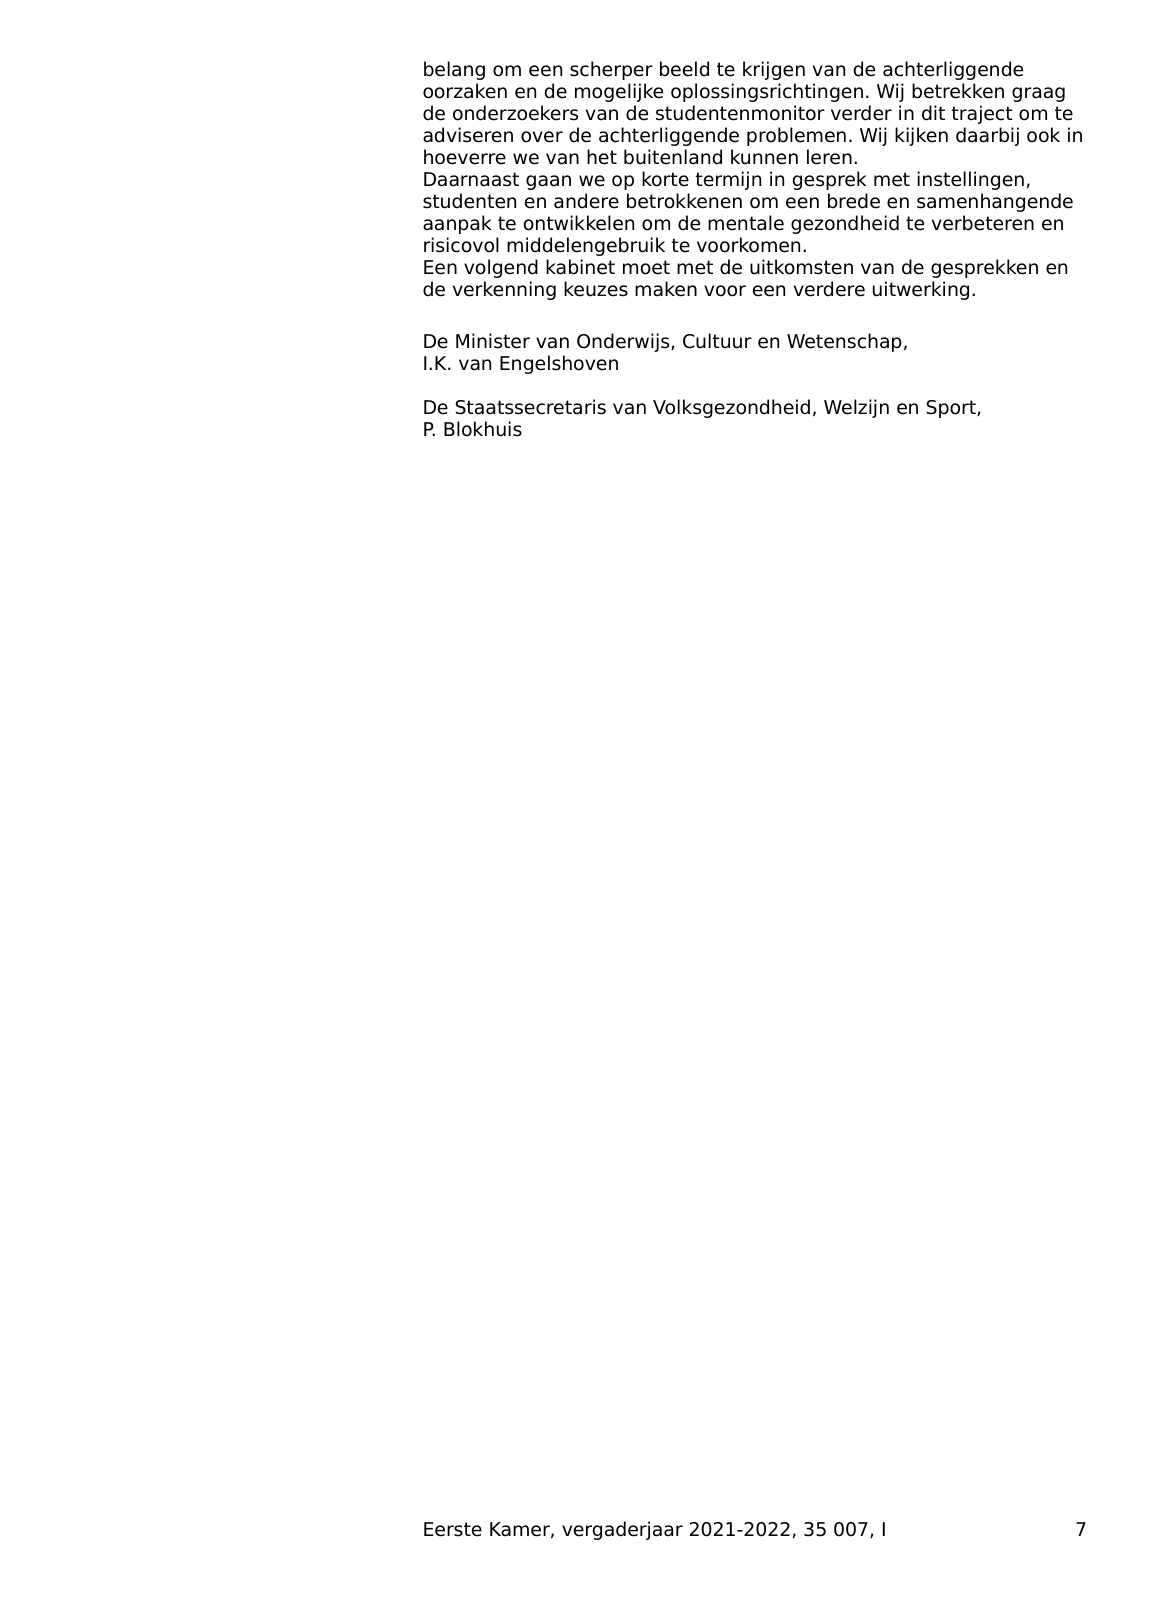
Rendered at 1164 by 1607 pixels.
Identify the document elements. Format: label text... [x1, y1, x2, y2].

text De Minister van Onderwijs, Cultuur en Wetenschap, I.K. van Engelshoven [422, 331, 1087, 375]
text Een volgend kabinet moet met de uitkomsten van de gesprekken en de verkenning keuzes maken voor een verdere uitwerking. [422, 257, 1087, 301]
text De Staatssecretaris van Volksgezondheid, Welzijn en Sport, P. Blokhuis [422, 397, 1087, 441]
text belang om een scherper beeld te krijgen van de achterliggende oorzaken en de mogelijke oplossingsrichtingen. Wij betrekken graag de onderzoekers van de studentenmonitor verder in dit traject om te adviseren over de achterliggende problemen. Wij kijken daarbij ook in hoeverre we van het buitenland kunnen leren. [422, 59, 1087, 169]
text Daarnaast gaan we op korte termijn in gesprek met instellingen, studenten en andere betrokkenen om een brede en samenhangende aanpak te ontwikkelen om de mentale gezondheid te verbeteren en risicovol middelengebruik te voorkomen. [422, 169, 1087, 257]
